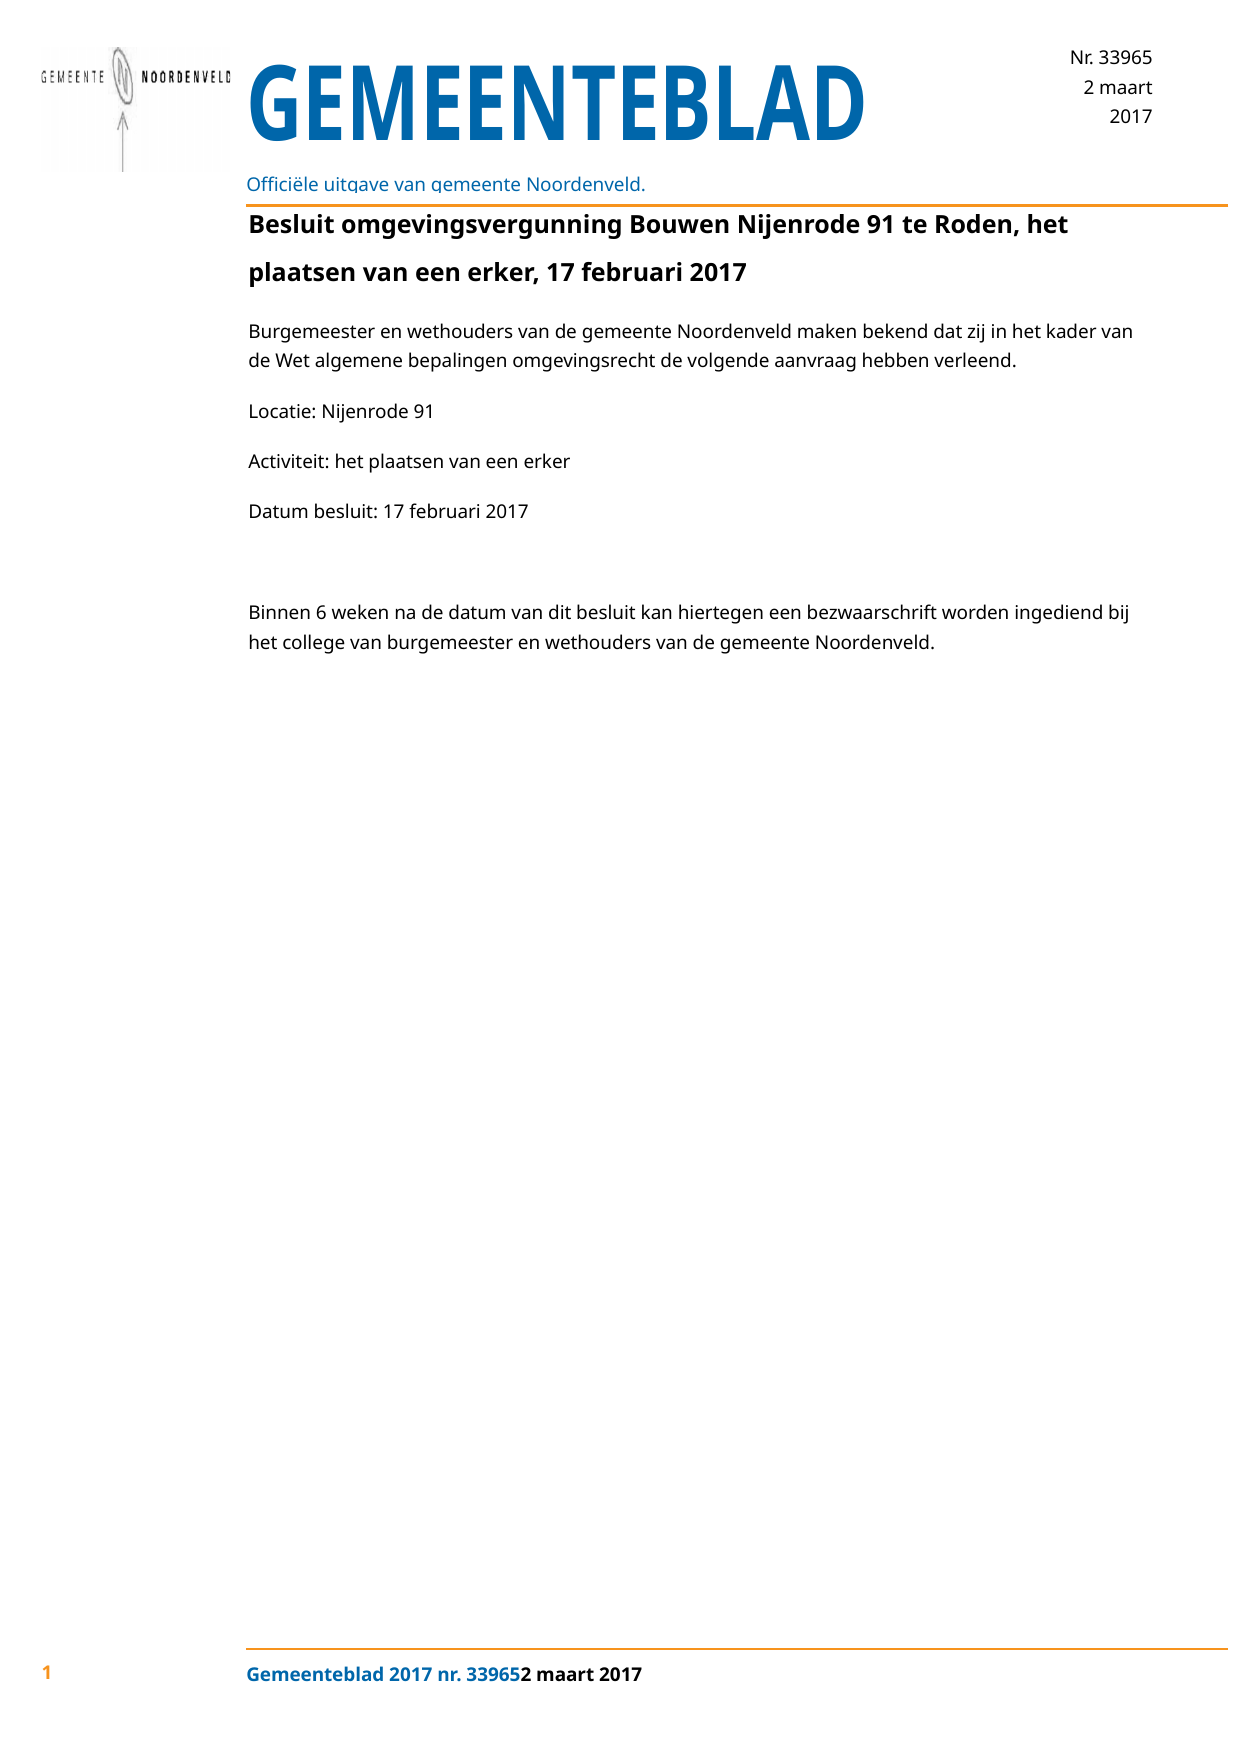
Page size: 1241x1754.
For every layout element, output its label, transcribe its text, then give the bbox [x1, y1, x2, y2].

text Besluit omgevingsvergunning Bouwen Nijenrode 91 te Roden, het plaatsen van een erker, 17 februari 2017 [248, 207, 1152, 288]
text Burgemeester en wethouders van de gemeente Noordenveld maken bekend dat zij in het kader van de Wet algemene bepalingen omgevingsrecht de volgende aanvraag hebben verleend. [248, 318, 1152, 373]
text Locatie: Nijenrode 91 [248, 398, 1152, 424]
text Activiteit: het plaatsen van een erker [248, 448, 1152, 474]
picture [41, 47, 231, 172]
text Binnen 6 weken na de datum van dit besluit kan hiertegen een bezwaarschrift worden ingediend bij het college van burgemeester en wethouders van de gemeente Noordenveld. [248, 599, 1152, 655]
text Datum besluit: 17 februari 2017 [248, 499, 1152, 524]
